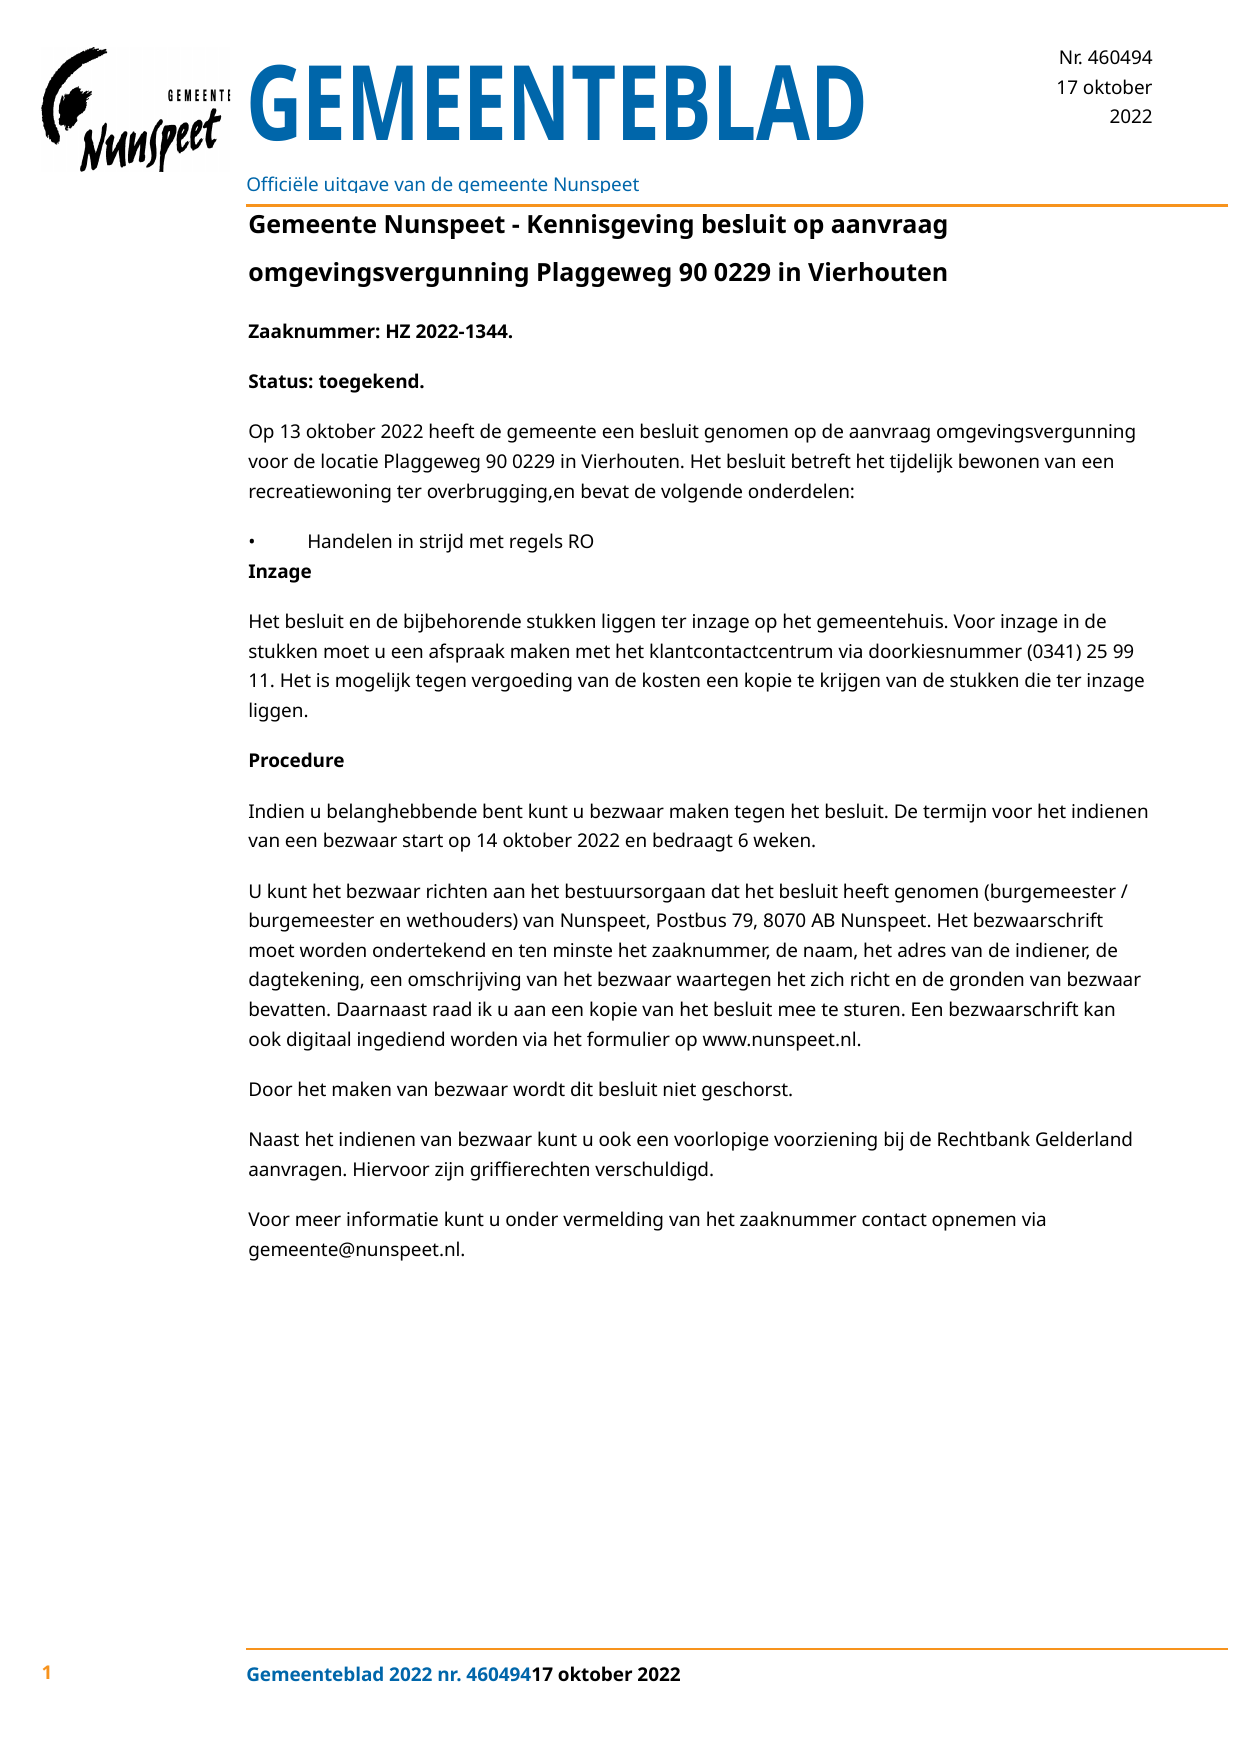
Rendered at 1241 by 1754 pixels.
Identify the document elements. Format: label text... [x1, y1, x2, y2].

text Door het maken van bezwaar wordt dit besluit niet geschorst. [248, 1076, 1152, 1102]
text Status: toegekend. [248, 368, 1152, 394]
list Handelen in strijd met regels RO [248, 528, 1152, 554]
text Op 13 oktober 2022 heeft de gemeente een besluit genomen op de aanvraag omgevingsvergunning voor de locatie Plaggeweg 90 0229 in Vierhouten. Het besluit betreft het tijdelijk bewonen van een recreatiewoning ter overbrugging,en bevat de volgende onderdelen: [248, 419, 1152, 504]
text Het besluit en de bijbehorende stukken liggen ter inzage op het gemeentehuis. Voor inzage in de stukken moet u een afspraak maken met het klantcontactcentrum via doorkiesnummer (0341) 25 99 11. Het is mogelijk tegen vergoeding van de kosten een kopie te krijgen van de stukken die ter inzage liggen. [248, 608, 1152, 723]
text Naast het indienen van bezwaar kunt u ook een voorlopige voorziening bij de Rechtbank Gelderland aanvragen. Hiervoor zijn griffierechten verschuldigd. [248, 1127, 1152, 1182]
text Gemeente Nunspeet - Kennisgeving besluit op aanvraag omgevingsvergunning Plaggeweg 90 0229 in Vierhouten [248, 207, 1152, 288]
text U kunt het bezwaar richten aan het bestuursorgaan dat het besluit heeft genomen (burgemeester / burgemeester en wethouders) van Nunspeet, Postbus 79, 8070 AB Nunspeet. Het bezwaarschrift moet worden ondertekend en ten minste het zaaknummer, de naam, het adres van de indiener, de dagtekening, een omschrijving van het bezwaar waartegen het zich richt en de gronden van bezwaar bevatten. Daarnaast raad ik u aan een kopie van het besluit mee te sturen. Een bezwaarschrift kan ook digitaal ingediend worden via het formulier op www.nunspeet.nl. [248, 878, 1152, 1052]
text Indien u belanghebbende bent kunt u bezwaar maken tegen het besluit. De termijn voor het indienen van een bezwaar start op 14 oktober 2022 en bedraagt 6 weken. [248, 798, 1152, 853]
text Inzage [248, 558, 1152, 584]
text Voor meer informatie kunt u onder vermelding van het zaaknummer contact opnemen via gemeente@nunspeet.nl. [248, 1207, 1152, 1262]
text Zaaknummer: HZ 2022-1344. [248, 318, 1152, 344]
picture [41, 47, 231, 172]
text Procedure [248, 747, 1152, 773]
